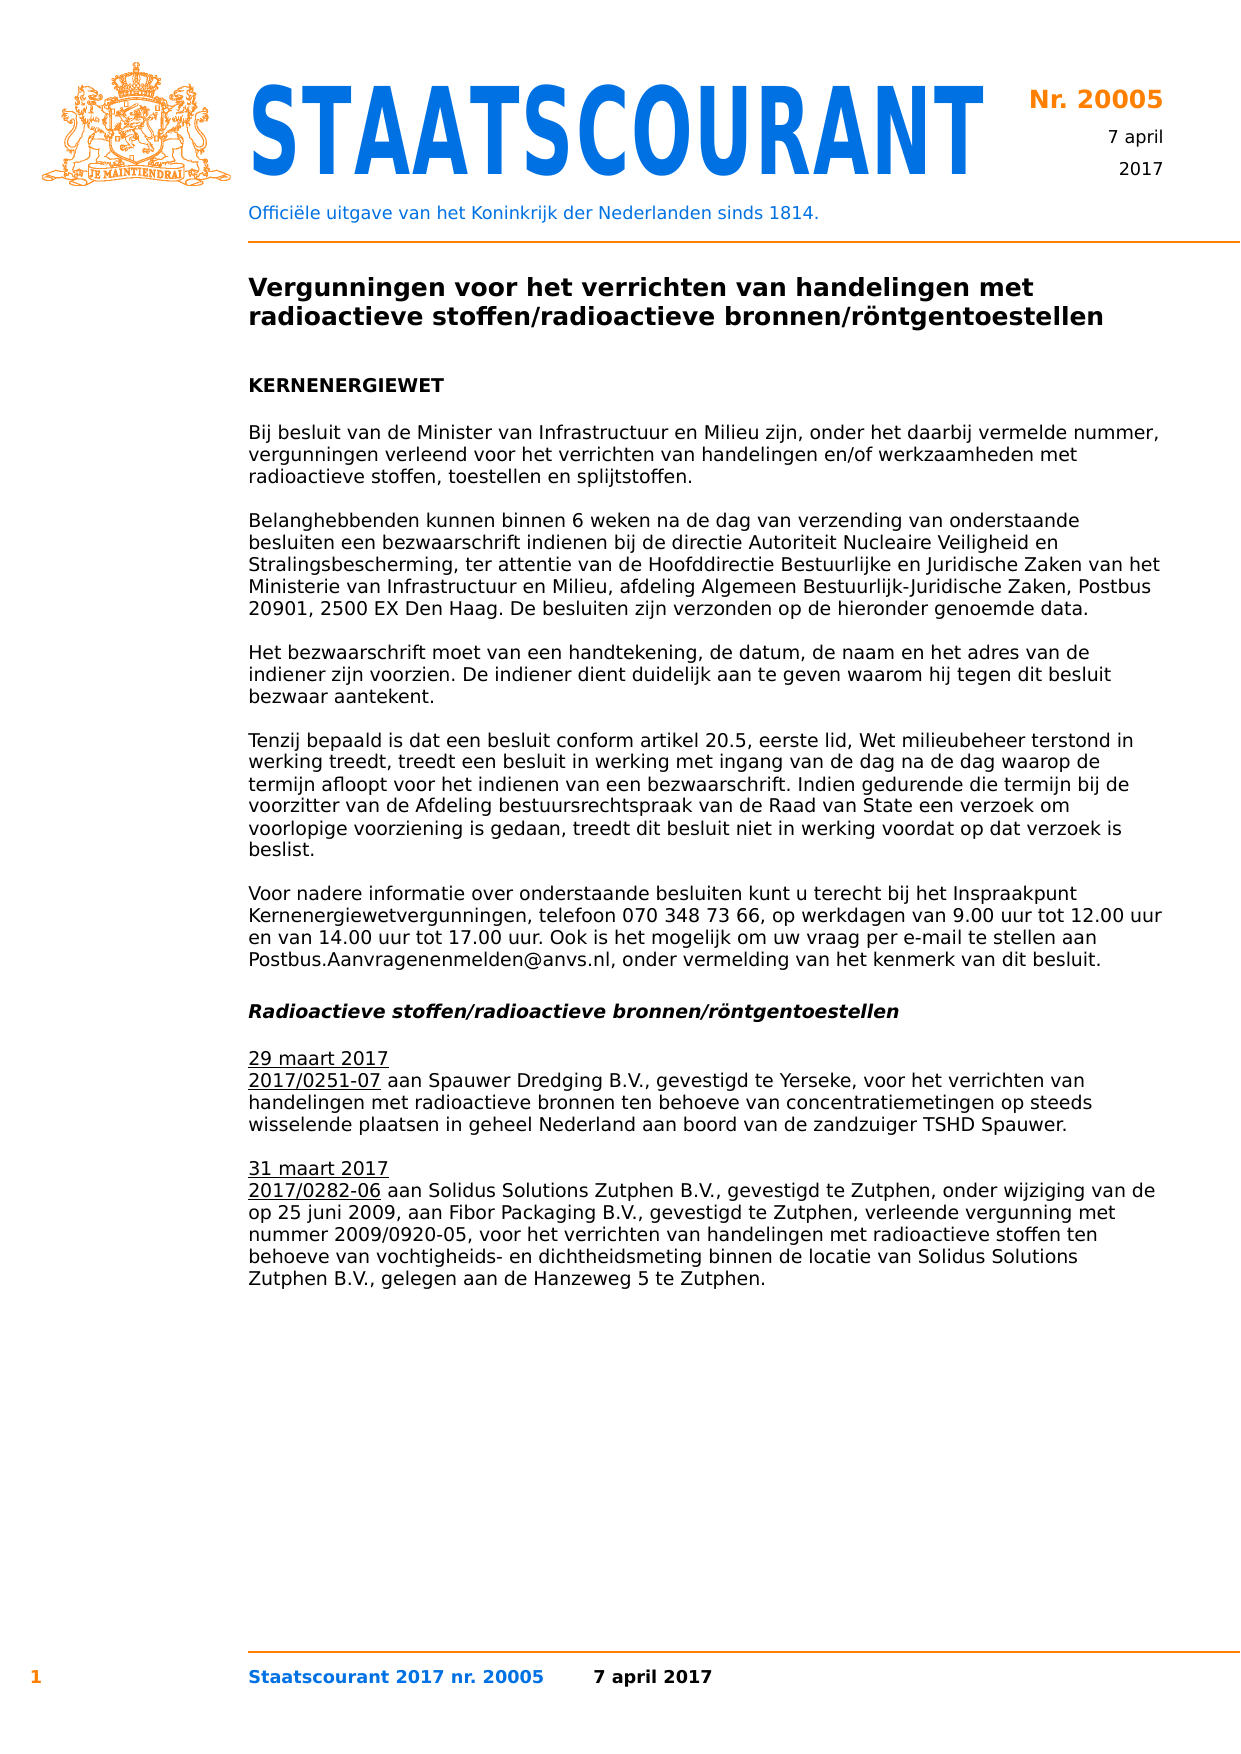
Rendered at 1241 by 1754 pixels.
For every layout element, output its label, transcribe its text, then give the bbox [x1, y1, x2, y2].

text Bij besluit van de Minister van Infrastructuur en Milieu zijn, onder het daarbij vermelde nummer, vergunningen verleend voor het verrichten van handelingen en/of werkzaamheden met radioactieve stoffen, toestellen en splijtstoffen. [248, 422, 1163, 488]
text 29 maart 2017 [248, 1048, 1163, 1070]
table_cell Officiële uitgave van het Koninkrijk der Nederlanden sinds 1814. [248, 203, 1240, 241]
table_header Nr. 20005 [998, 62, 1240, 121]
subtitle Vergunningen voor het verrichten van handelingen met radioactieve stoffen/radioactieve bronnen/röntgentoestellen [248, 273, 1163, 331]
text Voor nadere informatie over onderstaande besluiten kunt u terecht bij het Inspraakpunt Kernenergiewetvergunningen, telefoon 070 348 73 66, op werkdagen van 9.00 uur tot 12.00 uur en van 14.00 uur tot 17.00 uur. Ook is het mogelijk om uw vraag per e-mail te stellen aan Postbus.Aanvragenenmelden@anvs.nl, onder vermelding van het kenmerk van dit besluit. [248, 883, 1163, 971]
subtitle KERNENERGIEWET [248, 375, 1163, 397]
table_header [25, 62, 248, 241]
text 31 maart 2017 [248, 1158, 1163, 1180]
table_cell 7 april [998, 121, 1240, 153]
text 2017/0251-07 aan Spauwer Dredging B.V., gevestigd te Yerseke, voor het verrichten van handelingen met radioactieve bronnen ten behoeve van concentratiemetingen op steeds wisselende plaatsen in geheel Nederland aan boord van de zandzuiger TSHD Spauwer. [248, 1070, 1163, 1136]
table_cell 2017 [998, 153, 1240, 203]
text Het bezwaarschrift moet van een handtekening, de datum, de naam en het adres van de indiener zijn voorzien. De indiener dient duidelijk aan te geven waarom hij tegen dit besluit bezwaar aantekent. [248, 642, 1163, 708]
picture [41, 62, 231, 186]
text Belanghebbenden kunnen binnen 6 weken na de dag van verzending van onderstaande besluiten een bezwaarschrift indienen bij de directie Autoriteit Nucleaire Veiligheid en Stralingsbescherming, ter attentie van de Hoofddirectie Bestuurlijke en Juridische Zaken van het Ministerie van Infrastructuur en Milieu, afdeling Algemeen Bestuurlijk-Juridische Zaken, Postbus 20901, 2500 EX Den Haag. De besluiten zijn verzonden op de hieronder genoemde data. [248, 510, 1163, 620]
text Tenzij bepaald is dat een besluit conform artikel 20.5, eerste lid, Wet milieubeheer terstond in werking treedt, treedt een besluit in werking met ingang van de dag na de dag waarop de termijn afloopt voor het indienen van een bezwaarschrift. Indien gedurende die termijn bij de voorzitter van de Afdeling bestuursrechtspraak van de Raad van State een verzoek om voorlopige voorziening is gedaan, treedt dit besluit niet in werking voordat op dat verzoek is beslist. [248, 729, 1163, 861]
table_header STAATSCOURANT [248, 62, 998, 203]
subtitle Radioactieve stoffen/radioactieve bronnen/röntgentoestellen [248, 1001, 1163, 1023]
text 2017/0282-06 aan Solidus Solutions Zutphen B.V., gevestigd te Zutphen, onder wijziging van de op 25 juni 2009, aan Fibor Packaging B.V., gevestigd te Zutphen, verleende vergunning met nummer 2009/0920-05, voor het verrichten van handelingen met radioactieve stoffen ten behoeve van vochtigheids- en dichtheidsmeting binnen de locatie van Solidus Solutions Zutphen B.V., gelegen aan de Hanzeweg 5 te Zutphen. [248, 1180, 1163, 1290]
